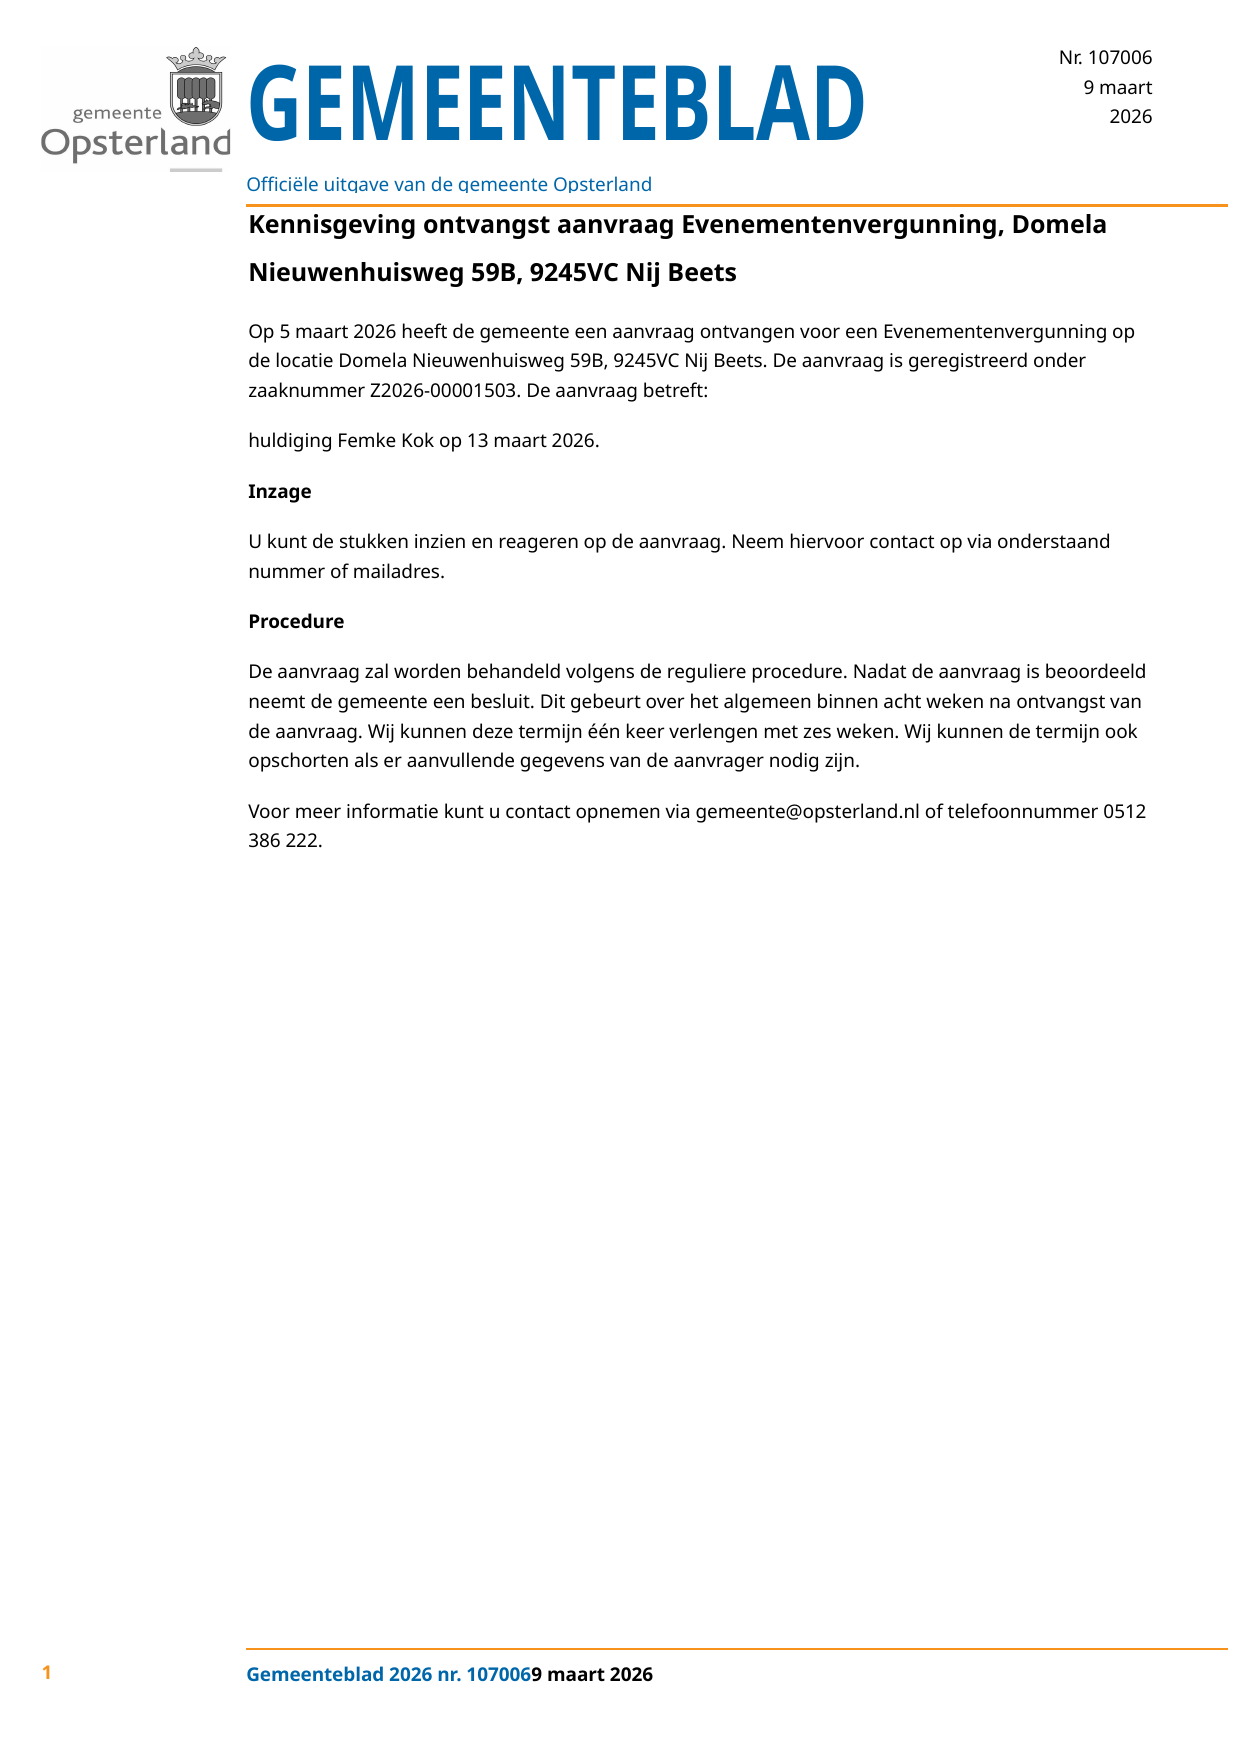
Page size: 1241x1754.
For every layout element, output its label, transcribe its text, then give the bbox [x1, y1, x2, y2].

text Voor meer informatie kunt u contact opnemen via gemeente@opsterland.nl of telefoonnummer 0512 386 222. [248, 798, 1152, 853]
picture [41, 47, 231, 172]
text De aanvraag zal worden behandeld volgens de reguliere procedure. Nadat de aanvraag is beoordeeld neemt de gemeente een besluit. Dit gebeurt over het algemeen binnen acht weken na ontvangst van de aanvraag. Wij kunnen deze termijn één keer verlengen met zes weken. Wij kunnen de termijn ook opschorten als er aanvullende gegevens van de aanvrager nodig zijn. [248, 659, 1152, 773]
text Procedure [248, 608, 1152, 634]
text Inzage [248, 478, 1152, 504]
text Kennisgeving ontvangst aanvraag Evenementenvergunning, Domela Nieuwenhuisweg 59B, 9245VC Nij Beets [248, 207, 1152, 288]
text U kunt de stukken inzien en reageren op de aanvraag. Neem hiervoor contact op via onderstaand nummer of mailadres. [248, 528, 1152, 584]
text huldiging Femke Kok op 13 maart 2026. [248, 427, 1152, 453]
text Op 5 maart 2026 heeft de gemeente een aanvraag ontvangen voor een Evenementenvergunning op de locatie Domela Nieuwenhuisweg 59B, 9245VC Nij Beets. De aanvraag is geregistreerd onder zaaknummer Z2026-00001503. De aanvraag betreft: [248, 318, 1152, 403]
